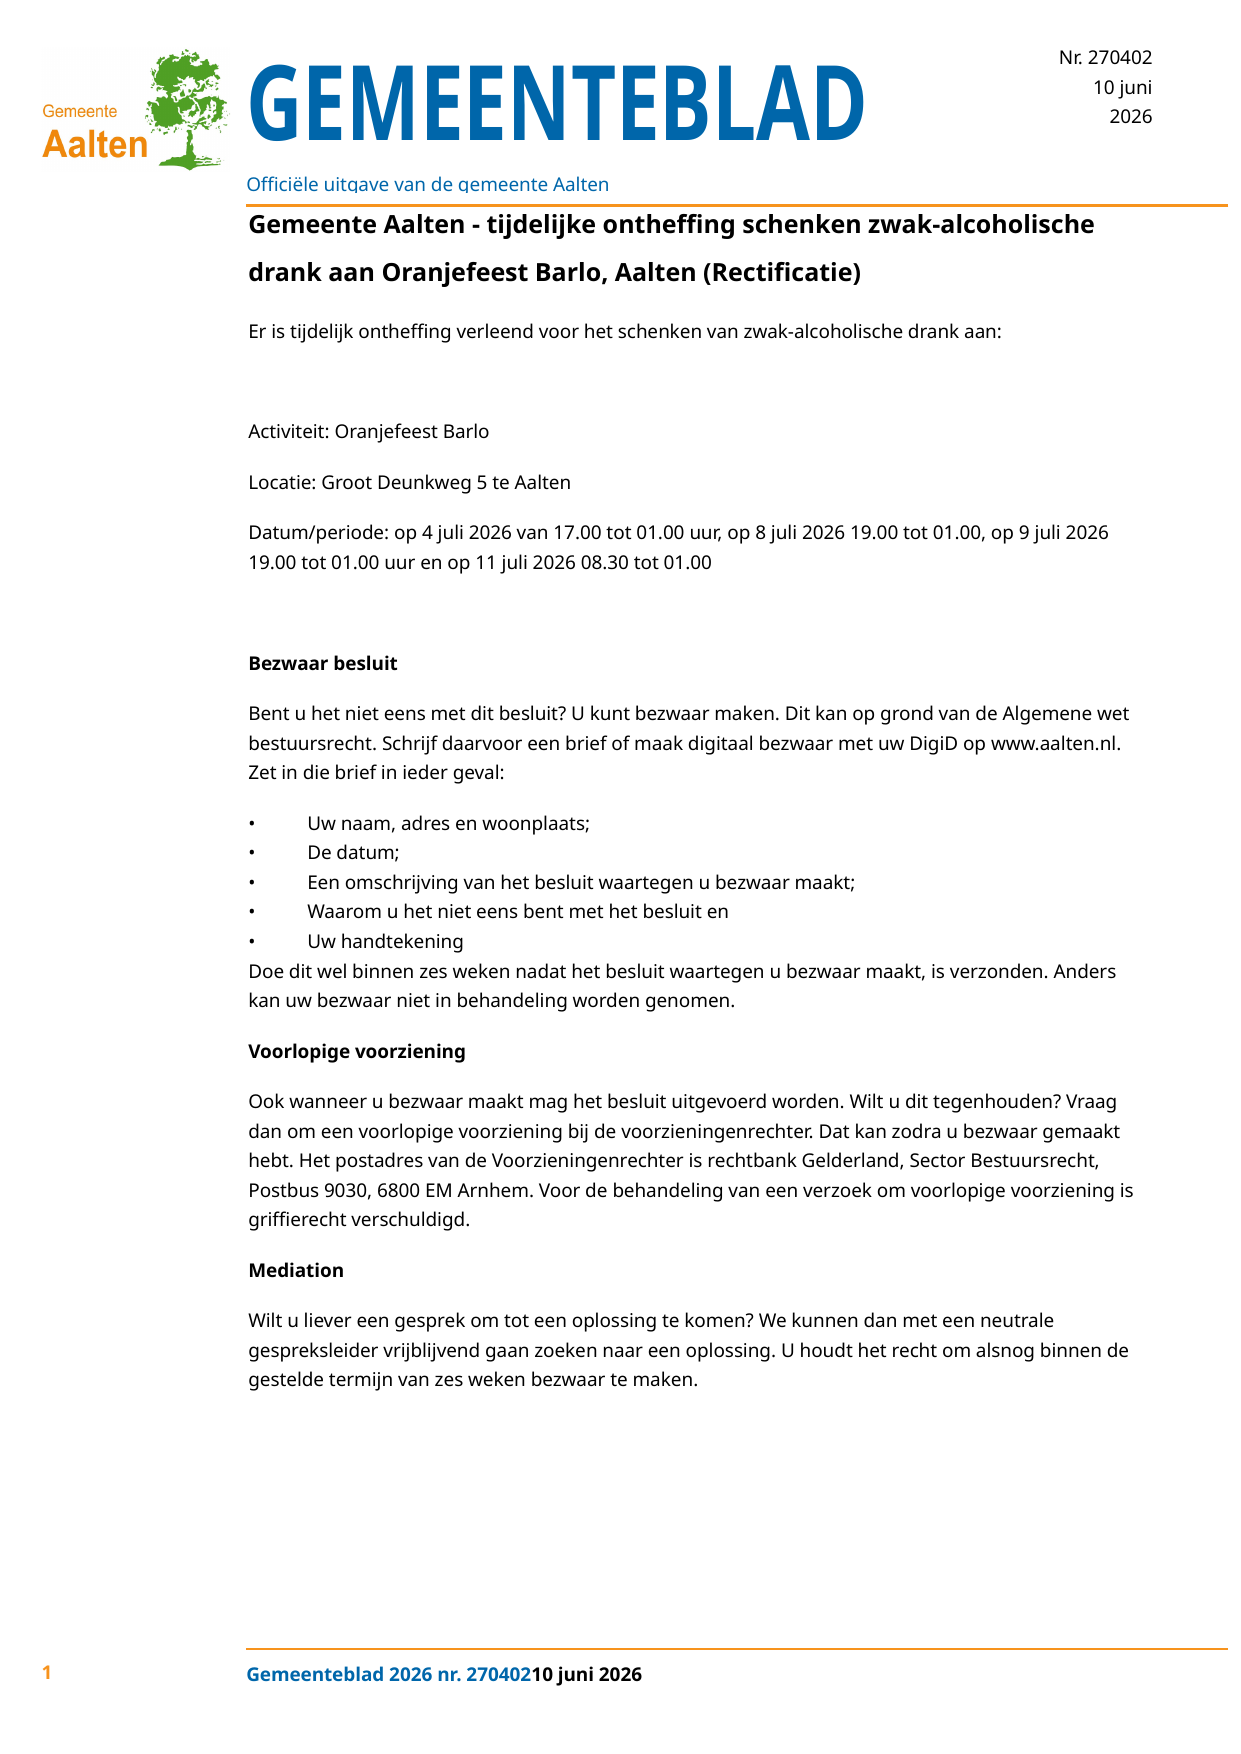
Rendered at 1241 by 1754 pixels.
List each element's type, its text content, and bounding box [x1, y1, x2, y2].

text Doe dit wel binnen zes weken nadat het besluit waartegen u bezwaar maakt, is verzonden. Anders kan uw bezwaar niet in behandeling worden genomen. [248, 958, 1152, 1013]
list Uw naam, adres en woonplaats; [248, 810, 1152, 836]
text Er is tijdelijk ontheffing verleend voor het schenken van zwak-alcoholische drank aan: [248, 318, 1152, 344]
list Uw handtekening [248, 928, 1152, 954]
text Voorlopige voorziening [248, 1038, 1152, 1064]
text Mediation [248, 1257, 1152, 1283]
text Ook wanneer u bezwaar maakt mag het besluit uitgevoerd worden. Wilt u dit tegenhouden? Vraag dan om een voorlopige voorziening bij de voorzieningenrechter. Dat kan zodra u bezwaar gemaakt hebt. Het postadres van de Voorzieningenrechter is rechtbank Gelderland, Sector Bestuursrecht, Postbus 9030, 6800 EM Arnhem. Voor de behandeling van een verzoek om voorlopige voorziening is griffierecht verschuldigd. [248, 1088, 1152, 1232]
text Datum/periode: op 4 juli 2026 van 17.00 tot 01.00 uur, op 8 juli 2026 19.00 tot 01.00, op 9 juli 2026 19.00 tot 01.00 uur en op 11 juli 2026 08.30 tot 01.00 [248, 519, 1152, 575]
text Activiteit: Oranjefeest Barlo [248, 419, 1152, 444]
list De datum; [248, 839, 1152, 865]
list Een omschrijving van het besluit waartegen u bezwaar maakt; [248, 869, 1152, 895]
text Locatie: Groot Deunkweg 5 te Aalten [248, 469, 1152, 495]
text Bezwaar besluit [248, 650, 1152, 676]
text Gemeente Aalten - tijdelijke ontheffing schenken zwak-alcoholische drank aan Oranjefeest Barlo, Aalten (Rectificatie) [248, 207, 1152, 288]
text Bent u het niet eens met dit besluit? U kunt bezwaar maken. Dit kan op grond van de Algemene wet bestuursrecht. Schrijf daarvoor een brief of maak digitaal bezwaar met uw DigiD op www.aalten.nl. Zet in die brief in ieder geval: [248, 700, 1152, 785]
picture [41, 47, 231, 172]
text Wilt u liever een gesprek om tot een oplossing te komen? We kunnen dan met een neutrale gespreksleider vrijblijvend gaan zoeken naar een oplossing. U houdt het recht om alsnog binnen de gestelde termijn van zes weken bezwaar te maken. [248, 1307, 1152, 1392]
list Waarom u het niet eens bent met het besluit en [248, 899, 1152, 924]
